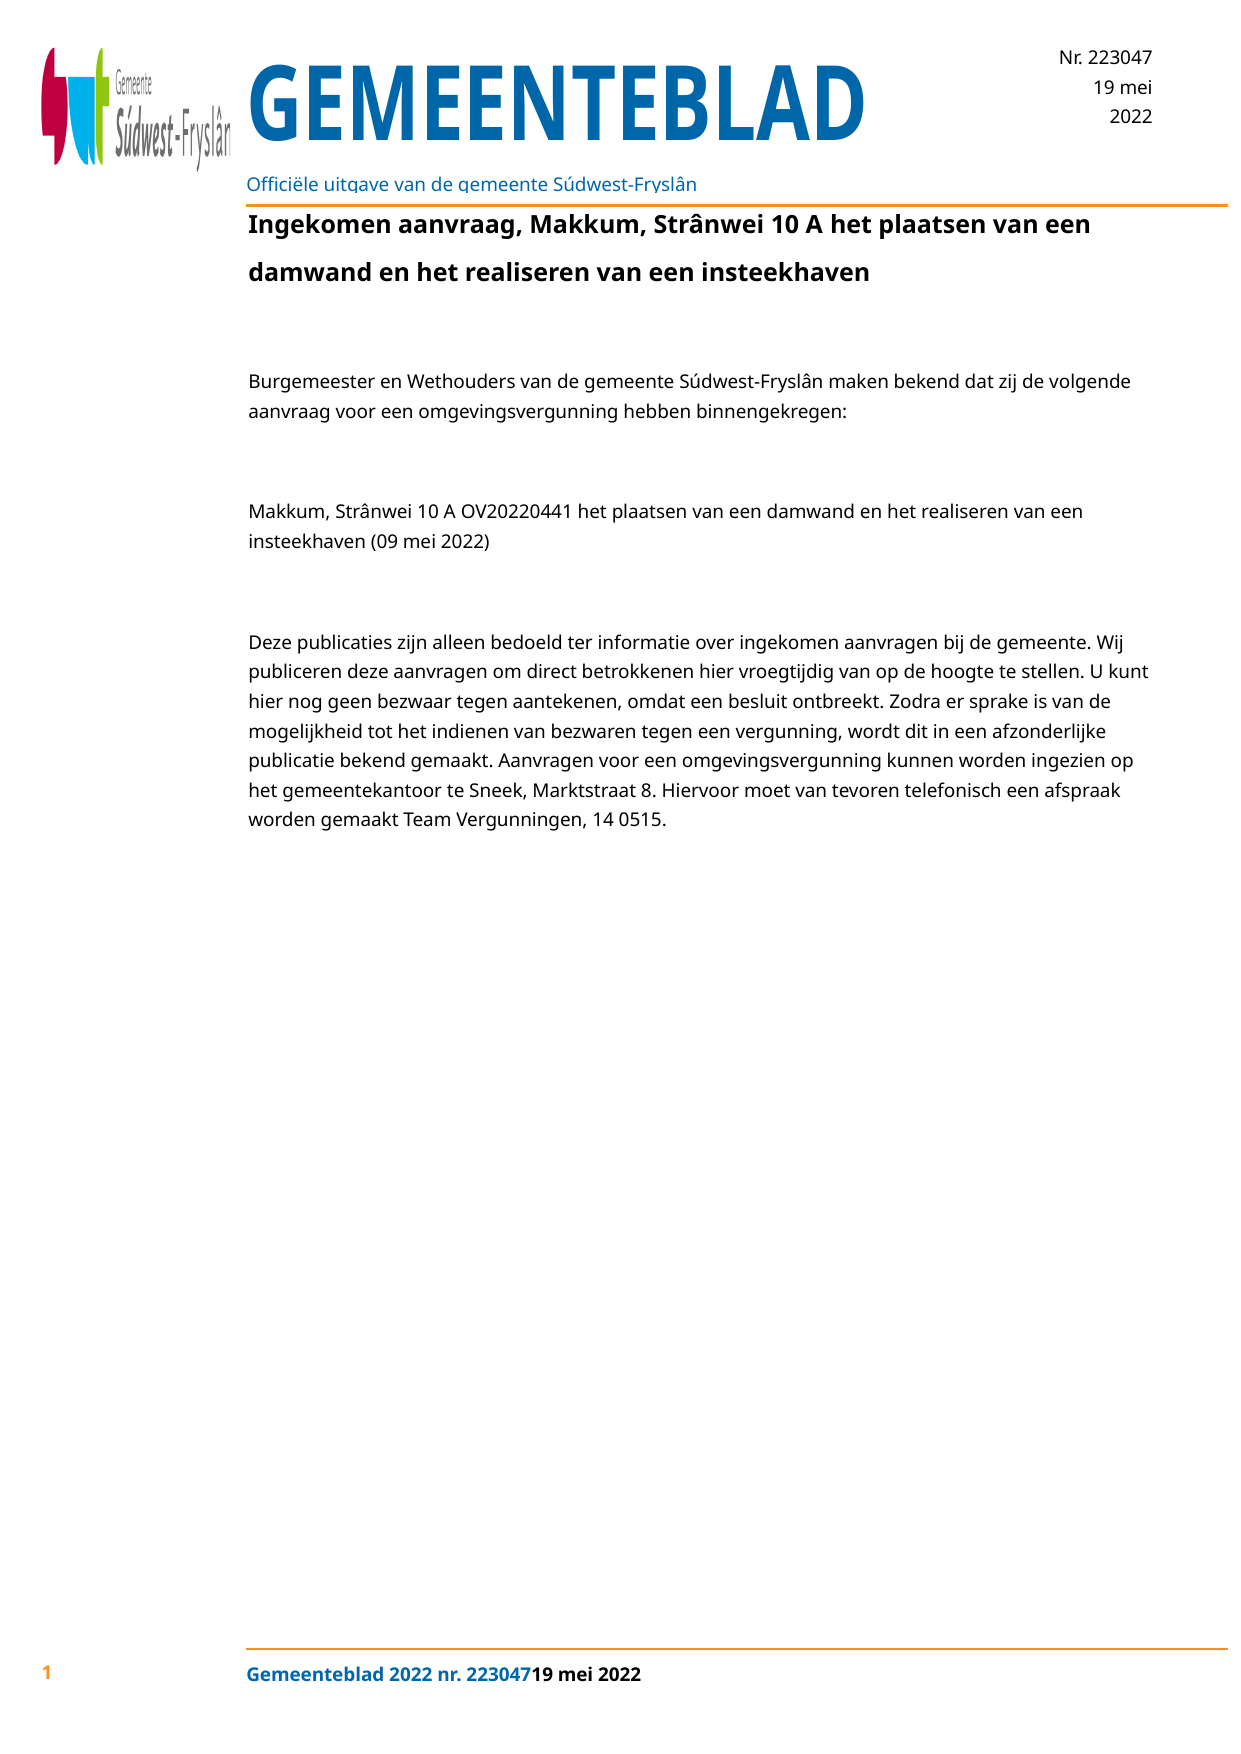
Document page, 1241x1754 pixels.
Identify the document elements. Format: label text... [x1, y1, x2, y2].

text Makkum, Strânwei 10 A OV20220441 het plaatsen van een damwand en het realiseren van een insteekhaven (09 mei 2022) [248, 499, 1152, 554]
text Burgemeester en Wethouders van de gemeente Súdwest-Fryslân maken bekend dat zij de volgende aanvraag voor een omgevingsvergunning hebben binnengekregen: [248, 368, 1152, 424]
text Ingekomen aanvraag, Makkum, Strânwei 10 A het plaatsen van een damwand en het realiseren van een insteekhaven [248, 207, 1152, 288]
picture [41, 47, 231, 172]
text Deze publicaties zijn alleen bedoeld ter informatie over ingekomen aanvragen bij de gemeente. Wij publiceren deze aanvragen om direct betrokkenen hier vroegtijdig van op de hoogte te stellen. U kunt hier nog geen bezwaar tegen aantekenen, omdat een besluit ontbreekt. Zodra er sprake is van de mogelijkheid tot het indienen van bezwaren tegen een vergunning, wordt dit in een afzonderlijke publicatie bekend gemaakt. Aanvragen voor een omgevingsvergunning kunnen worden ingezien op het gemeentekantoor te Sneek, Marktstraat 8. Hiervoor moet van tevoren telefonisch een afspraak worden gemaakt Team Vergunningen, 14 0515. [248, 629, 1152, 832]
